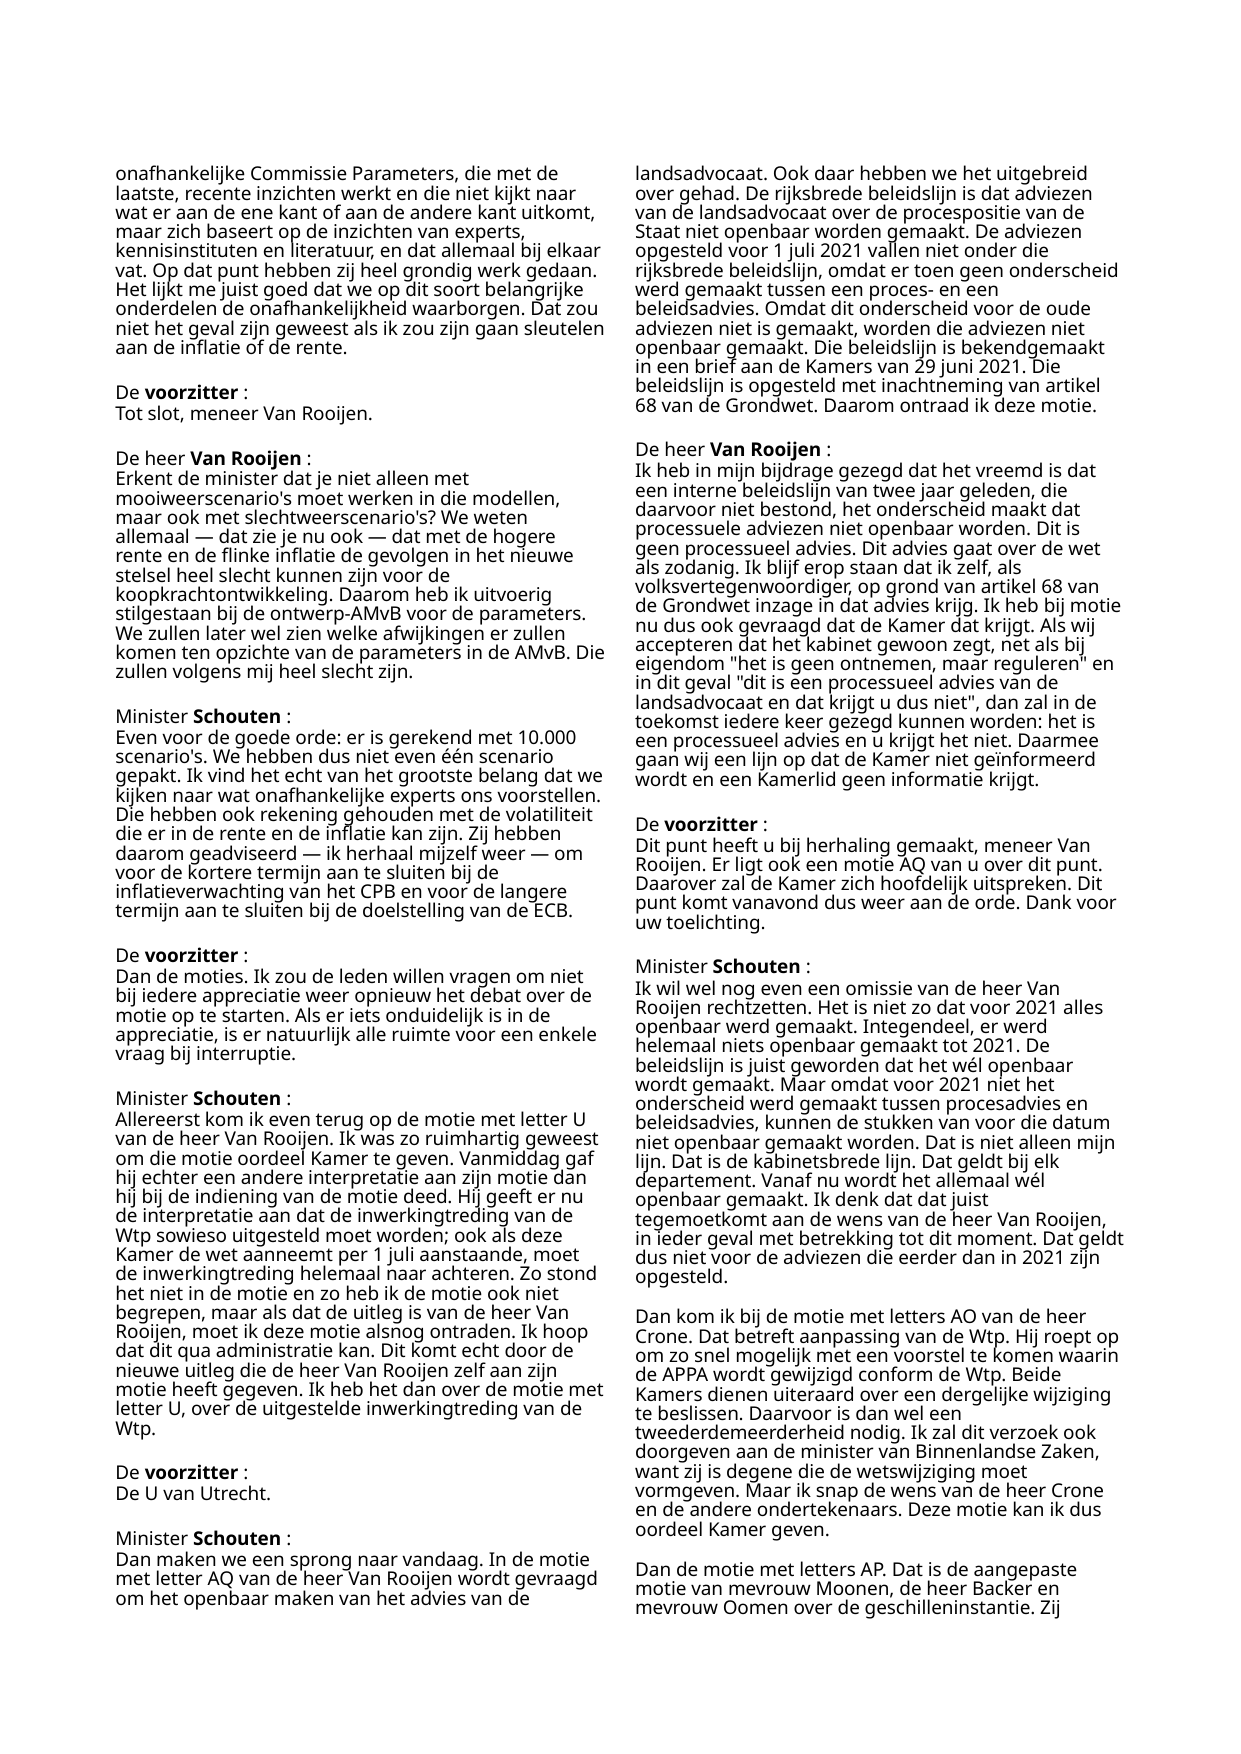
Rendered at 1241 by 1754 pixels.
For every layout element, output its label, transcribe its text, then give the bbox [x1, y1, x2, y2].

text De heer Van Rooijen : [115, 445, 605, 470]
text Minister Schouten : [115, 1085, 605, 1111]
text De heer Van Rooijen : [635, 437, 1125, 462]
text Tot slot, meneer Van Rooijen. [115, 404, 605, 424]
text Allereerst kom ik even terug op de motie met letter U van de heer Van Rooijen. Ik was zo ruimhartig geweest om die motie oordeel Kamer te geven. Vanmiddag gaf hij echter een andere interpretatie aan zijn motie dan hij bij de indiening van de motie deed. Hij geeft er nu de interpretatie aan dat de inwerkingtreding van de Wtp sowieso uitgesteld moet worden; ook als deze Kamer de wet aanneemt per 1 juli aanstaande, moet de inwerkingtreding helemaal naar achteren. Zo stond het niet in de motie en zo heb ik de motie ook niet begrepen, maar als dat de uitleg is van de heer Van Rooijen, moet ik deze motie alsnog ontraden. Ik hoop dat dit qua administratie kan. Dit komt echt door de nieuwe uitleg die de heer Van Rooijen zelf aan zijn motie heeft gegeven. Ik heb het dan over de motie met letter U, over de uitgestelde inwerkingtreding van de Wtp. [115, 1111, 605, 1439]
text Dan de moties. Ik zou de leden willen vragen om niet bij iedere appreciatie weer opnieuw het debat over de motie op te starten. Als er iets onduidelijk is in de appreciatie, is er natuurlijk alle ruimte voor een enkele vraag bij interruptie. [115, 968, 605, 1064]
text Ik wil wel nog even een omissie van de heer Van Rooijen rechtzetten. Het is niet zo dat voor 2021 alles openbaar werd gemaakt. Integendeel, er werd helemaal niets openbaar gemaakt tot 2021. De beleidslijn is juist geworden dat het wél openbaar wordt gemaakt. Maar omdat voor 2021 niet het onderscheid werd gemaakt tussen procesadvies en beleidsadvies, kunnen de stukken van voor die datum niet openbaar gemaakt worden. Dat is niet alleen mijn lijn. Dat is de kabinetsbrede lijn. Dat geldt bij elk departement. Vanaf nu wordt het allemaal wél openbaar gemaakt. Ik denk dat dat juist tegemoetkomt aan de wens van de heer Van Rooijen, in ieder geval met betrekking tot dit moment. Dat geldt dus niet voor de adviezen die eerder dan in 2021 zijn opgesteld. [635, 979, 1125, 1288]
text Dan de motie met letters AP. Dat is de aangepaste motie van mevrouw Moonen, de heer Backer en mevrouw Oomen over de geschilleninstantie. Zij [635, 1561, 1125, 1618]
text Dan kom ik bij de motie met letters AO van de heer Crone. Dat betreft aanpassing van de Wtp. Hij roept op om zo snel mogelijk met een voorstel te komen waarin de APPA wordt gewijzigd conform de Wtp. Beide Kamers dienen uiteraard over een dergelijke wijziging te beslissen. Daarvoor is dan wel een tweederdemeerderheid nodig. Ik zal dit verzoek ook doorgeven aan de minister van Binnenlandse Zaken, want zij is degene die de wetswijziging moet vormgeven. Maar ik snap de wens van de heer Crone en de andere ondertekenaars. Deze motie kan ik dus oordeel Kamer geven. [635, 1308, 1125, 1540]
text De voorzitter : [115, 942, 605, 968]
text Erkent de minister dat je niet alleen met mooiweerscenario's moet werken in die modellen, maar ook met slechtweerscenario's? We weten allemaal — dat zie je nu ook — dat met de hogere rente en de flinke inflatie de gevolgen in het nieuwe stelsel heel slecht kunnen zijn voor de koopkrachtontwikkeling. Daarom heb ik uitvoerig stilgestaan bij de ontwerp-AMvB voor de parameters. We zullen later wel zien welke afwijkingen er zullen komen ten opzichte van de parameters in de AMvB. Die zullen volgens mij heel slecht zijn. [115, 470, 605, 682]
text Minister Schouten : [635, 954, 1125, 979]
text Dit punt heeft u bij herhaling gemaakt, meneer Van Rooijen. Er ligt ook een motie AQ van u over dit punt. Daarover zal de Kamer zich hoofdelijk uitspreken. Dit punt komt vanavond dus weer aan de orde. Dank voor uw toelichting. [635, 837, 1125, 933]
text De voorzitter : [115, 1459, 605, 1485]
text De voorzitter : [635, 811, 1125, 837]
text De voorzitter : [115, 379, 605, 404]
text De U van Utrecht. [115, 1485, 605, 1504]
text Ik heb in mijn bijdrage gezegd dat het vreemd is dat een interne beleidslijn van twee jaar geleden, die daarvoor niet bestond, het onderscheid maakt dat processuele adviezen niet openbaar worden. Dit is geen processueel advies. Dit advies gaat over de wet als zodanig. Ik blijf erop staan dat ik zelf, als volksvertegenwoordiger, op grond van artikel 68 van de Grondwet inzage in dat advies krijg. Ik heb bij motie nu dus ook gevraagd dat de Kamer dat krijgt. Als wij accepteren dat het kabinet gewoon zegt, net als bij eigendom "het is geen ontnemen, maar reguleren" en in dit geval "dit is een processueel advies van de landsadvocaat en dat krijgt u dus niet", dan zal in de toekomst iedere keer gezegd kunnen worden: het is een processueel advies en u krijgt het niet. Daarmee gaan wij een lijn op dat de Kamer niet geïnformeerd wordt en een Kamerlid geen informatie krijgt. [635, 462, 1125, 790]
text Dan maken we een sprong naar vandaag. In de motie met letter AQ van de heer Van Rooijen wordt gevraagd om het openbaar maken van het advies van de [115, 1551, 605, 1609]
text Minister Schouten : [115, 1525, 605, 1551]
text landsadvocaat. Ook daar hebben we het uitgebreid over gehad. De rijksbrede beleidslijn is dat adviezen van de landsadvocaat over de procespositie van de Staat niet openbaar worden gemaakt. De adviezen opgesteld voor 1 juli 2021 vallen niet onder die rijksbrede beleidslijn, omdat er toen geen onderscheid werd gemaakt tussen een proces- en een beleidsadvies. Omdat dit onderscheid voor de oude adviezen niet is gemaakt, worden die adviezen niet openbaar gemaakt. Die beleidslijn is bekendgemaakt in een brief aan de Kamers van 29 juni 2021. Die beleidslijn is opgesteld met inachtneming van artikel 68 van de Grondwet. Daarom ontraad ik deze motie. [635, 165, 1125, 416]
text onafhankelijke Commissie Parameters, die met de laatste, recente inzichten werkt en die niet kijkt naar wat er aan de ene kant of aan de andere kant uitkomt, maar zich baseert op de inzichten van experts, kennisinstituten en literatuur, en dat allemaal bij elkaar vat. Op dat punt hebben zij heel grondig werk gedaan. Het lijkt me juist goed dat we op dit soort belangrijke onderdelen de onafhankelijkheid waarborgen. Dat zou niet het geval zijn geweest als ik zou zijn gaan sleutelen aan de inflatie of de rente. [115, 165, 605, 358]
text Minister Schouten : [115, 703, 605, 729]
text Even voor de goede orde: er is gerekend met 10.000 scenario's. We hebben dus niet even één scenario gepakt. Ik vind het echt van het grootste belang dat we kijken naar wat onafhankelijke experts ons voorstellen. Die hebben ook rekening gehouden met de volatiliteit die er in de rente en de inflatie kan zijn. Zij hebben daarom geadviseerd — ik herhaal mijzelf weer — om voor de kortere termijn aan te sluiten bij de inflatieverwachting van het CPB en voor de langere termijn aan te sluiten bij de doelstelling van de ECB. [115, 729, 605, 922]
